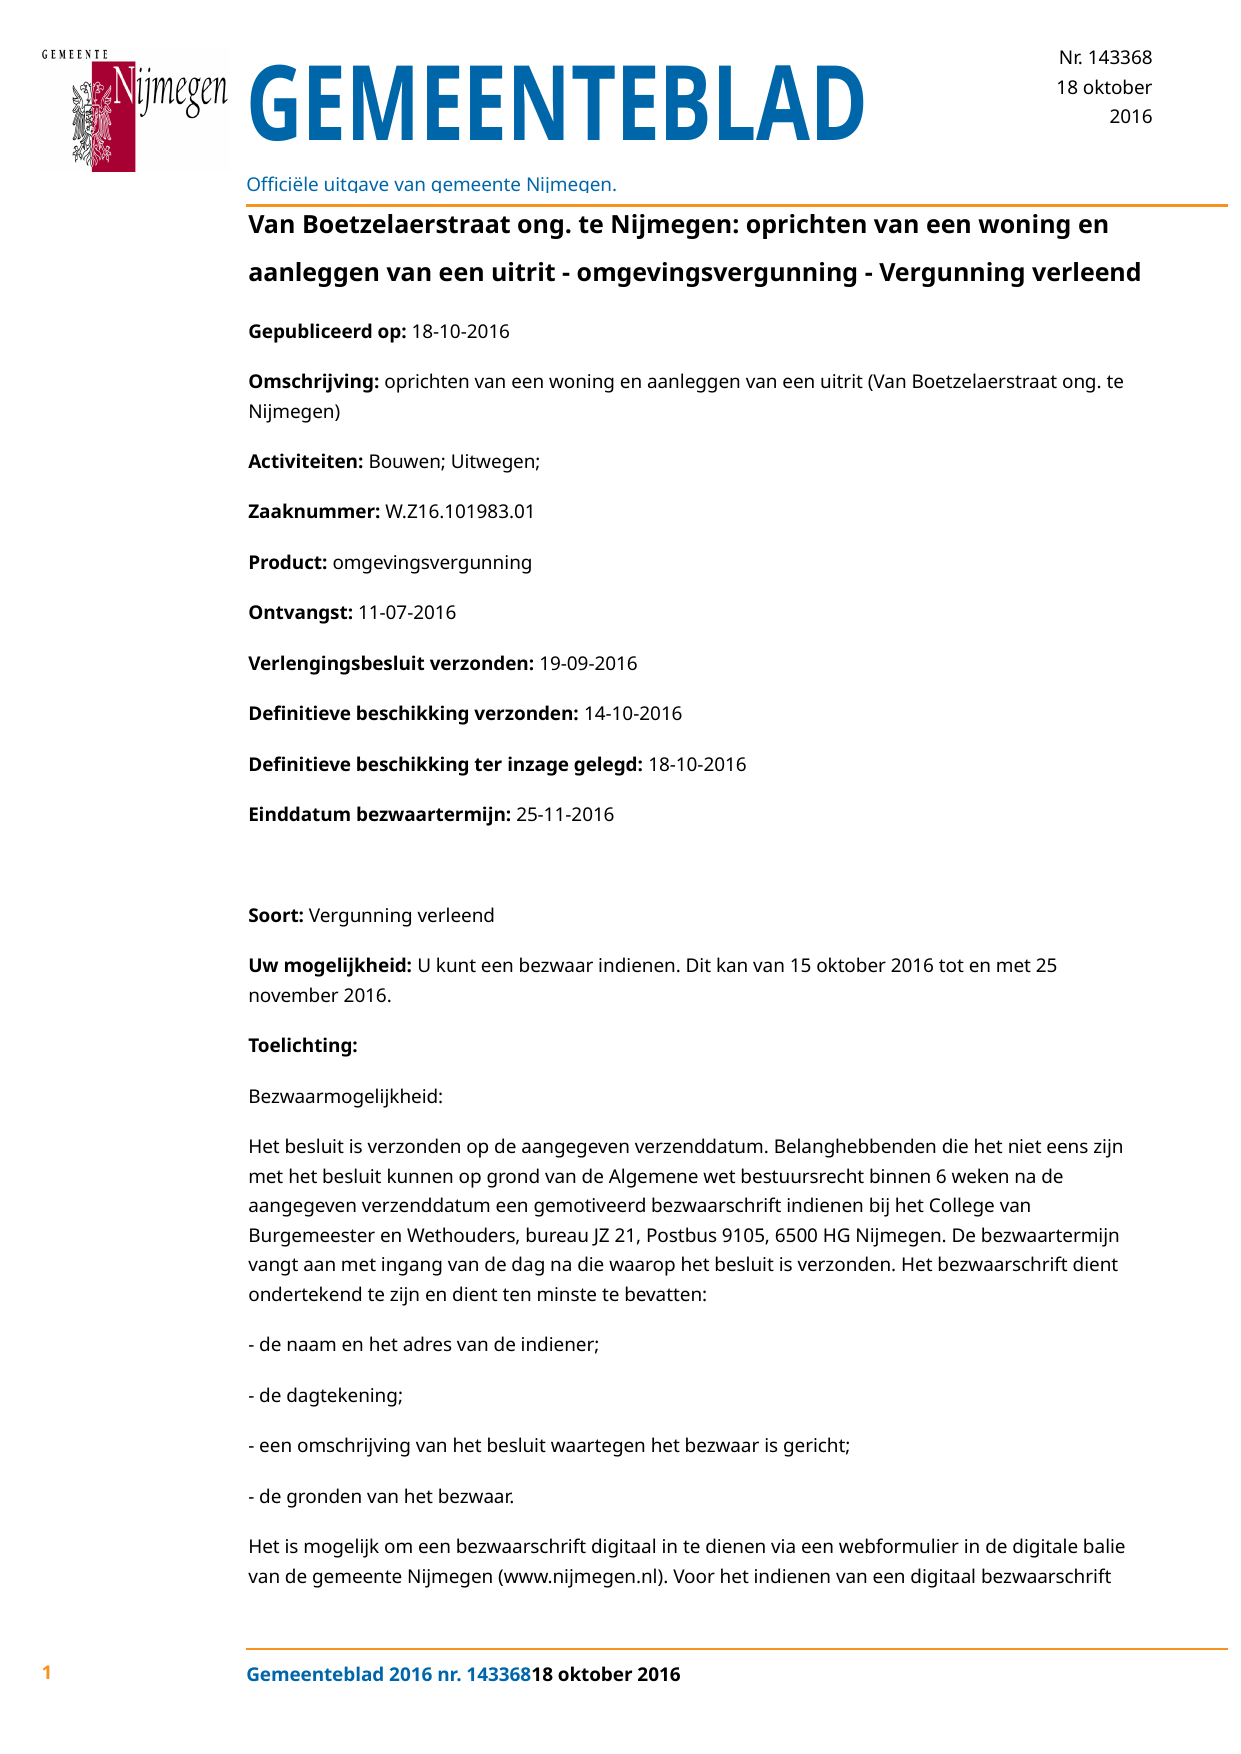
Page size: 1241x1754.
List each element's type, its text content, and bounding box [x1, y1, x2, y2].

text Omschrijving: oprichten van een woning en aanleggen van een uitrit (Van Boetzelaerstraat ong. te Nijmegen) [248, 368, 1152, 424]
text - de dagtekening; [248, 1382, 1152, 1408]
text Soort: Vergunning verleend [248, 902, 1152, 928]
text Activiteiten: Bouwen; Uitwegen; [248, 448, 1152, 474]
text Het is mogelijk om een bezwaarschrift digitaal in te dienen via een webformulier in de digitale balie van de gemeente Nijmegen (www.nijmegen.nl). Voor het indienen van een digitaal bezwaarschrift [248, 1533, 1152, 1589]
text Definitieve beschikking ter inzage gelegd: 18-10-2016 [248, 751, 1152, 777]
text Einddatum bezwaartermijn: 25-11-2016 [248, 801, 1152, 827]
text Product: omgevingsvergunning [248, 549, 1152, 575]
text Toelichting: [248, 1032, 1152, 1058]
text Bezwaarmogelijkheid: [248, 1083, 1152, 1109]
text - de gronden van het bezwaar. [248, 1483, 1152, 1509]
text Definitieve beschikking verzonden: 14-10-2016 [248, 700, 1152, 726]
text - de naam en het adres van de indiener; [248, 1332, 1152, 1357]
text - een omschrijving van het besluit waartegen het bezwaar is gericht; [248, 1432, 1152, 1458]
text Gepubliceerd op: 18-10-2016 [248, 318, 1152, 344]
text Verlengingsbesluit verzonden: 19-09-2016 [248, 650, 1152, 676]
text Uw mogelijkheid: U kunt een bezwaar indienen. Dit kan van 15 oktober 2016 tot en met 25 november 2016. [248, 952, 1152, 1008]
picture [41, 47, 231, 172]
text Het besluit is verzonden op de aangegeven verzenddatum. Belanghebbenden die het niet eens zijn met het besluit kunnen op grond van de Algemene wet bestuursrecht binnen 6 weken na de aangegeven verzenddatum een gemotiveerd bezwaarschrift indienen bij het College van Burgemeester en Wethouders, bureau JZ 21, Postbus 9105, 6500 HG Nijmegen. De bezwaartermijn vangt aan met ingang van de dag na die waarop het besluit is verzonden. Het bezwaarschrift dient ondertekend te zijn en dient ten minste te bevatten: [248, 1133, 1152, 1307]
text Ontvangst: 11-07-2016 [248, 599, 1152, 625]
text Van Boetzelaerstraat ong. te Nijmegen: oprichten van een woning en aanleggen van een uitrit - omgevingsvergunning - Vergunning verleend [248, 207, 1152, 288]
text Zaaknummer: W.Z16.101983.01 [248, 499, 1152, 524]
